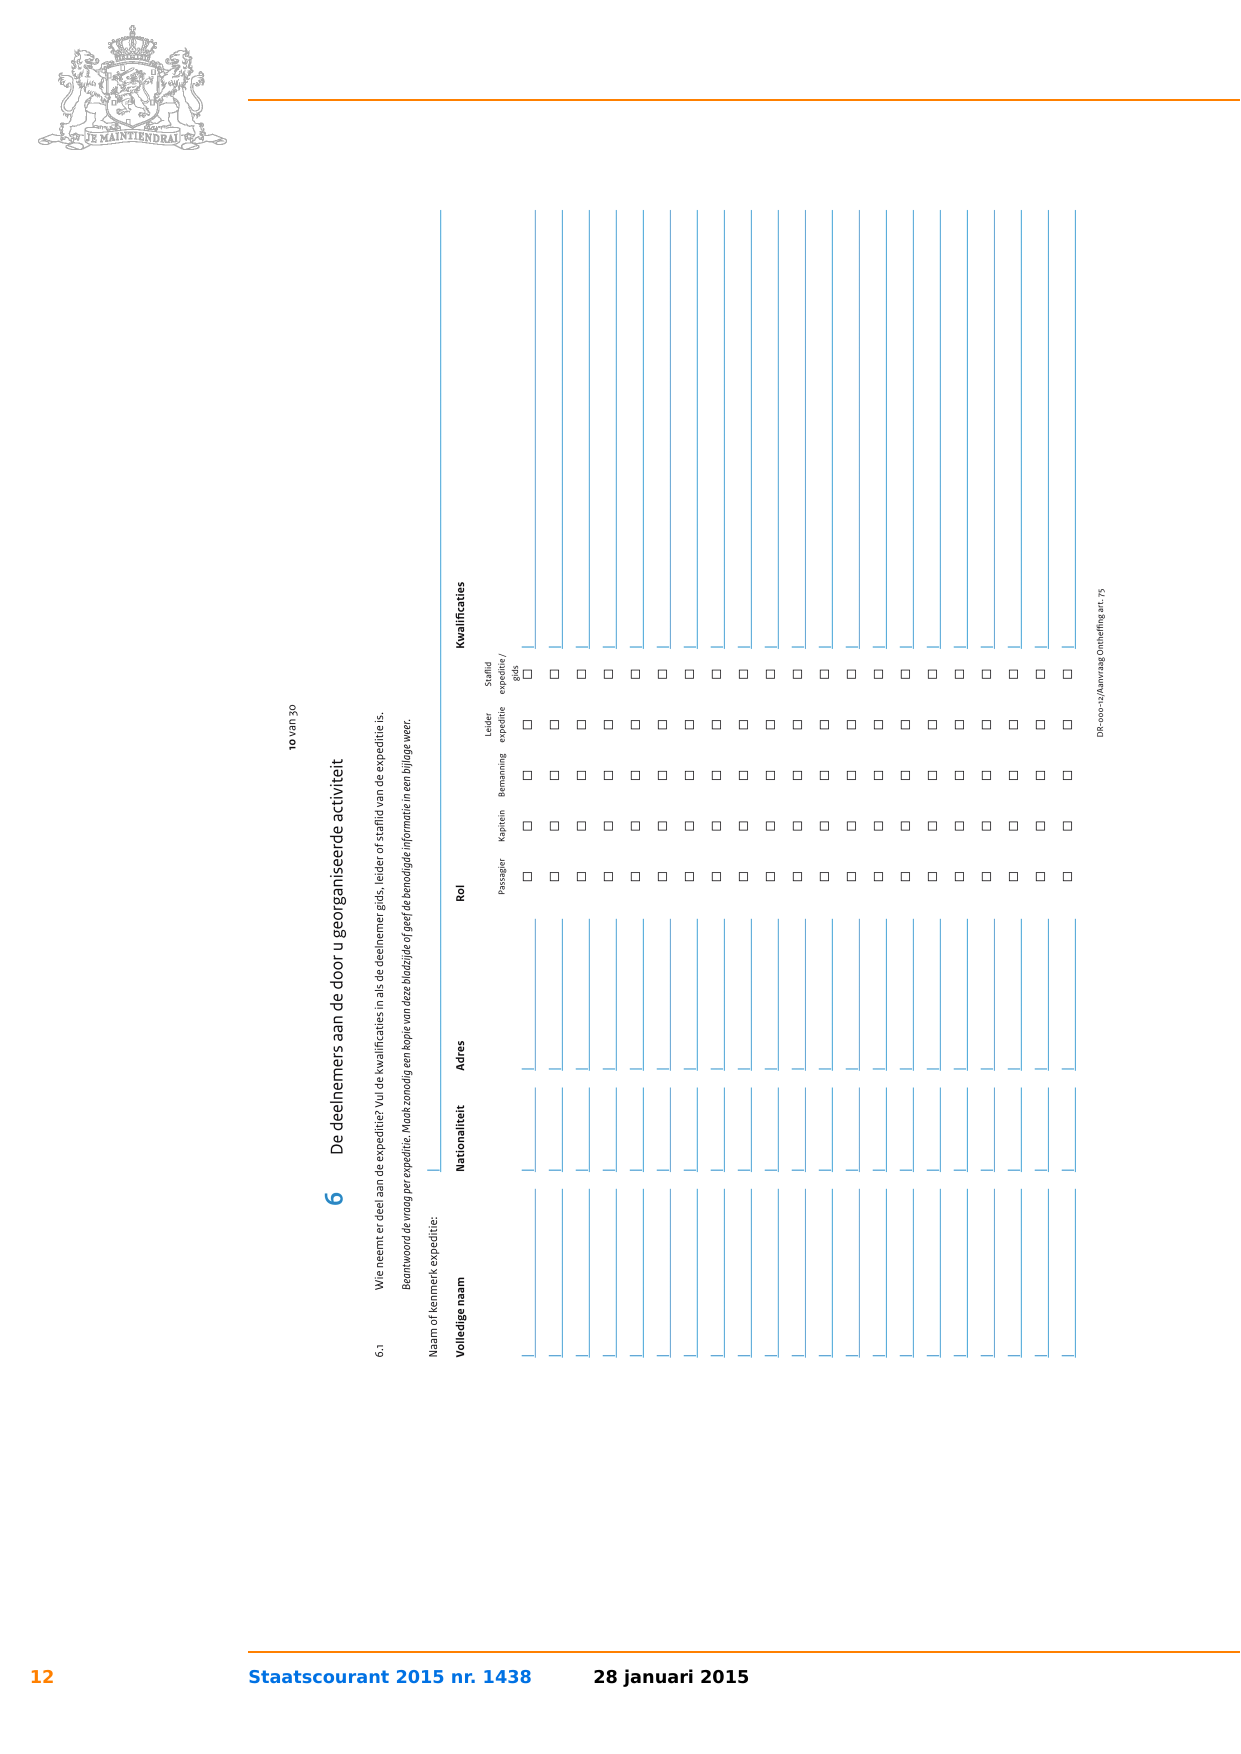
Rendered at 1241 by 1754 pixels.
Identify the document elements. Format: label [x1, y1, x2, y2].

picture [248, 151, 1134, 1404]
picture [38, 25, 227, 150]
